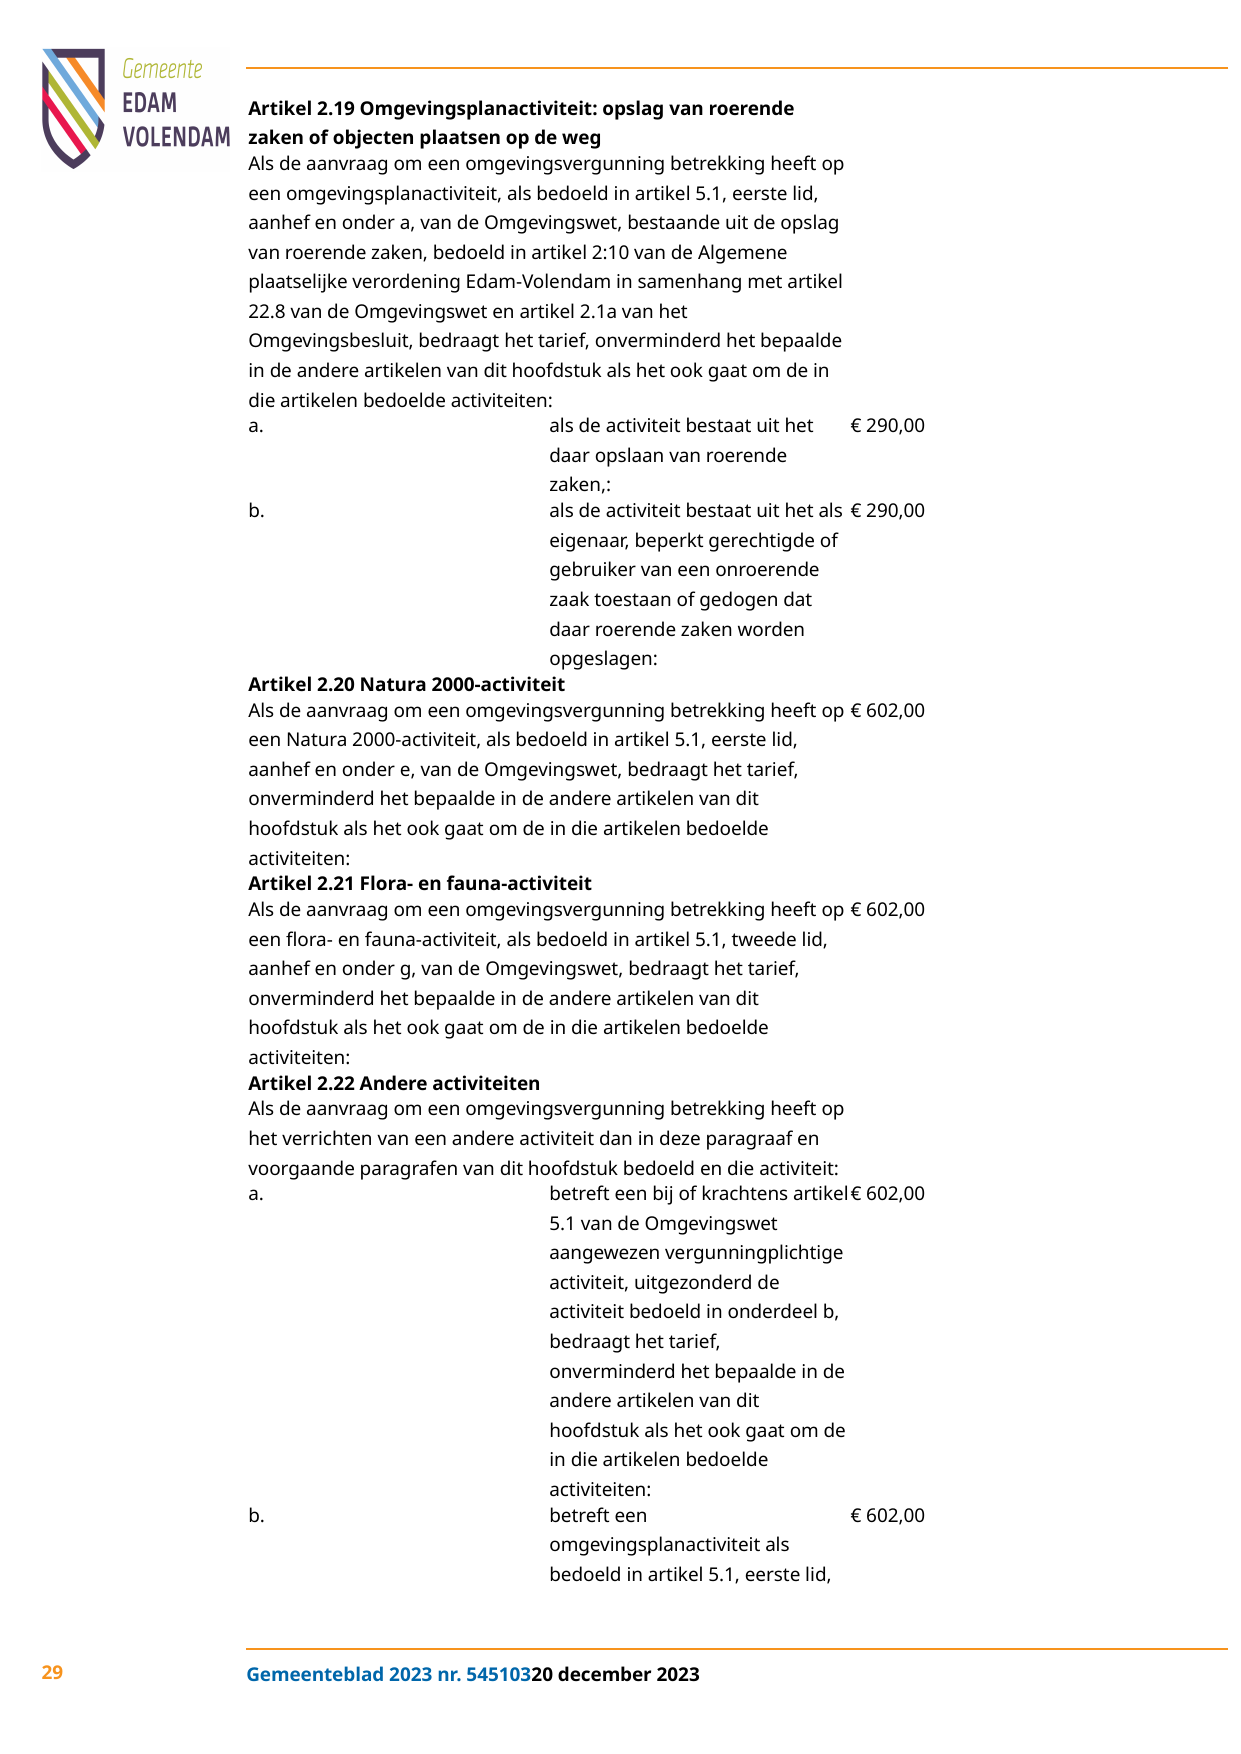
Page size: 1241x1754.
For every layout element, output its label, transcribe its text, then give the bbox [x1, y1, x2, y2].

table_cell € 602,00 [850, 1502, 1152, 1587]
table_cell [850, 150, 1152, 412]
table_cell Artikel 2.20 Natura 2000-activiteit [248, 671, 850, 697]
table_cell € 602,00 [850, 1180, 1152, 1502]
picture [41, 47, 231, 172]
table_cell [850, 671, 1152, 697]
table_cell [850, 1070, 1152, 1096]
table_cell betreft een bij of krachtens artikel 5.1 van de Omgevingswet aangewezen vergunningplichtige activiteit, uitgezonderd de activiteit bedoeld in onderdeel b, bedraagt het tarief, onverminderd het bepaalde in de andere artikelen van dit hoofdstuk als het ook gaat om de in die artikelen bedoelde activiteiten: [549, 1180, 850, 1502]
table_cell [850, 870, 1152, 896]
table_cell € 602,00 [850, 896, 1152, 1070]
table_cell Artikel 2.22 Andere activiteiten [248, 1070, 850, 1096]
table_cell b. [248, 1502, 549, 1587]
table_cell Artikel 2.19 Omgevingsplanactiviteit: opslag van roerende zaken of objecten plaatsen op de weg [248, 95, 850, 150]
table_cell Als de aanvraag om een omgevingsvergunning betrekking heeft op een omgevingsplanactiviteit, als bedoeld in artikel 5.1, eerste lid, aanhef en onder a, van de Omgevingswet, bestaande uit de opslag van roerende zaken, bedoeld in artikel 2:10 van de Algemene plaatselijke verordening Edam-Volendam in samenhang met artikel 22.8 van de Omgevingswet en artikel 2.1a van het Omgevingsbesluit, bedraagt het tarief, onverminderd het bepaalde in de andere artikelen van dit hoofdstuk als het ook gaat om de in die artikelen bedoelde activiteiten: [248, 150, 850, 412]
table_cell [850, 1096, 1152, 1180]
table_cell € 290,00 [850, 498, 1152, 671]
table_cell a. [248, 413, 549, 497]
table_cell betreft een omgevingsplanactiviteit als bedoeld in artikel 5.1, eerste lid, [549, 1502, 850, 1587]
table_cell Als de aanvraag om een omgevingsvergunning betrekking heeft op een flora- en fauna-activiteit, als bedoeld in artikel 5.1, tweede lid, aanhef en onder g, van de Omgevingswet, bedraagt het tarief, onverminderd het bepaalde in de andere artikelen van dit hoofdstuk als het ook gaat om de in die artikelen bedoelde activiteiten: [248, 896, 850, 1070]
table_cell € 290,00 [850, 413, 1152, 497]
table_cell [850, 95, 1152, 150]
table_cell als de activiteit bestaat uit het als eigenaar, beperkt gerechtigde of gebruiker van een onroerende zaak toestaan of gedogen dat daar roerende zaken worden opgeslagen: [549, 498, 850, 671]
table_cell als de activiteit bestaat uit het daar opslaan van roerende zaken,: [549, 413, 850, 497]
table_cell Artikel 2.21 Flora- en fauna-activiteit [248, 870, 850, 896]
table_cell Als de aanvraag om een omgevingsvergunning betrekking heeft op het verrichten van een andere activiteit dan in deze paragraaf en voorgaande paragrafen van dit hoofdstuk bedoeld en die activiteit: [248, 1096, 850, 1180]
table_cell Als de aanvraag om een omgevingsvergunning betrekking heeft op een Natura 2000-activiteit, als bedoeld in artikel 5.1, eerste lid, aanhef en onder e, van de Omgevingswet, bedraagt het tarief, onverminderd het bepaalde in de andere artikelen van dit hoofdstuk als het ook gaat om de in die artikelen bedoelde activiteiten: [248, 697, 850, 870]
table_cell € 602,00 [850, 697, 1152, 870]
table_cell b. [248, 498, 549, 671]
table_cell a. [248, 1180, 549, 1502]
